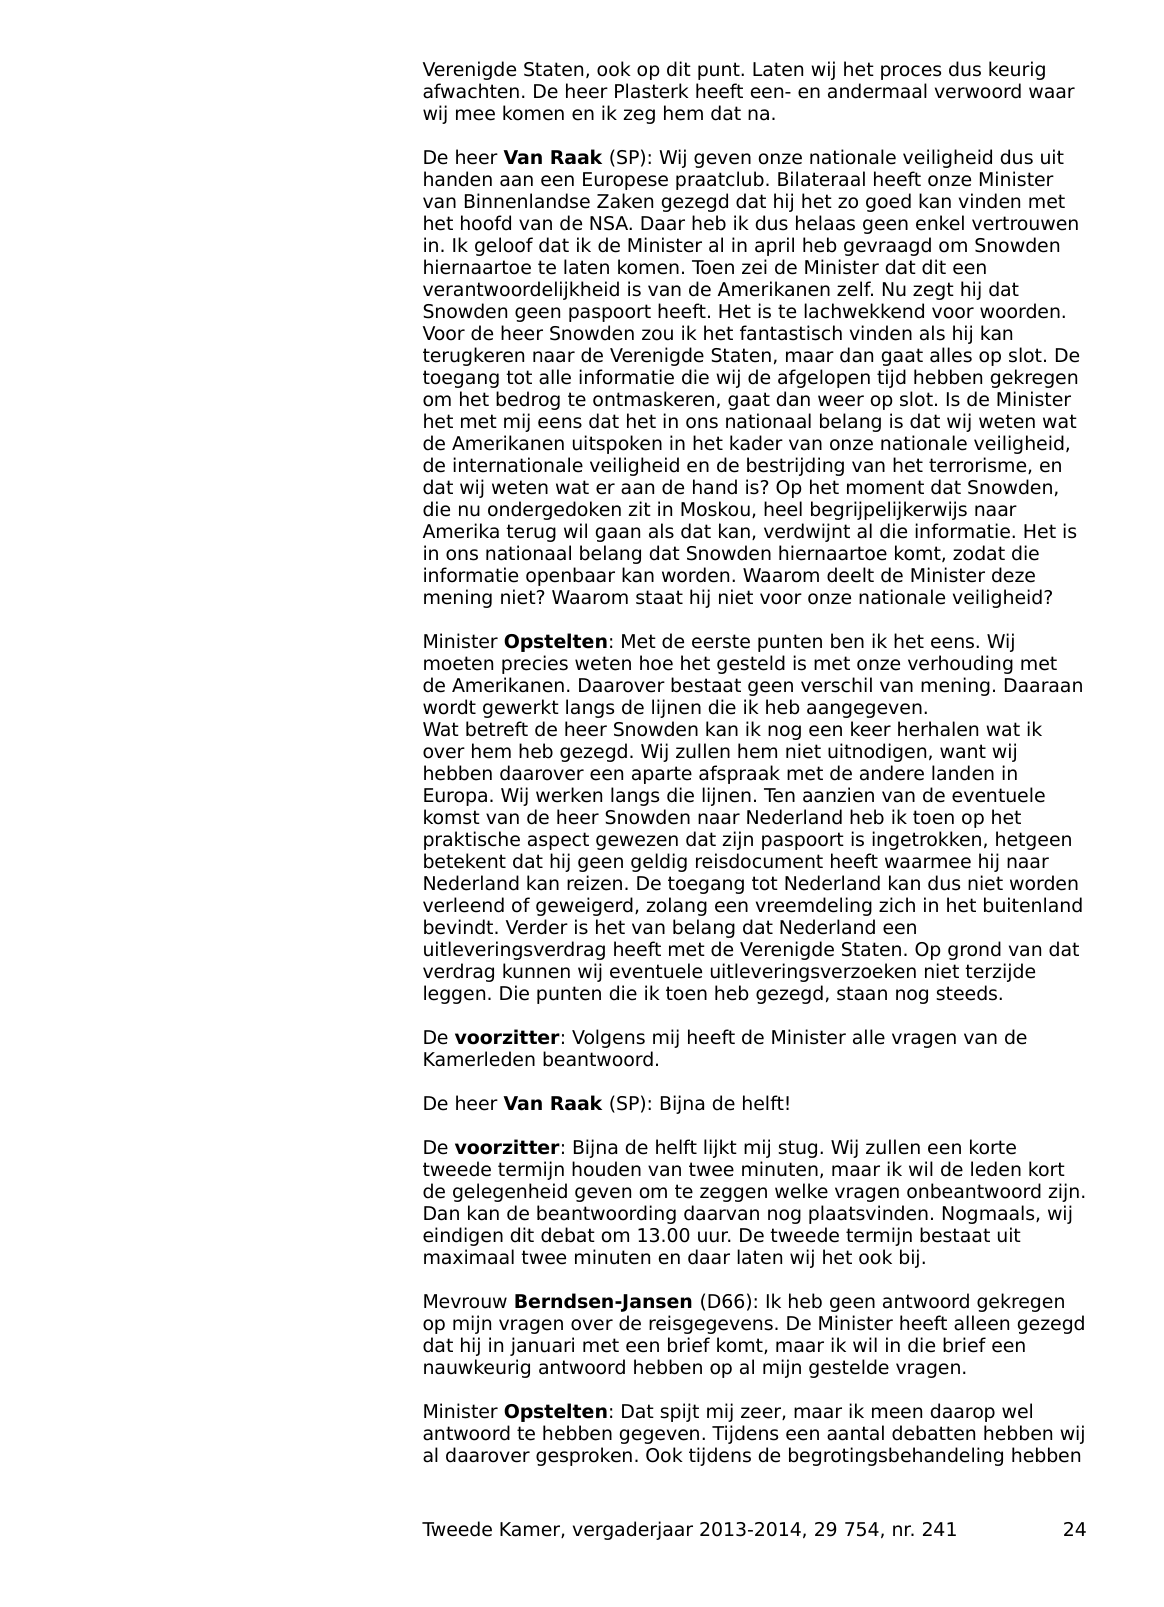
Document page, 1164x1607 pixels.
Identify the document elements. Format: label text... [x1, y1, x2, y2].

text Minister Opstelten: Met de eerste punten ben ik het eens. Wij moeten precies weten hoe het gesteld is met onze verhouding met de Amerikanen. Daarover bestaat geen verschil van mening. Daaraan wordt gewerkt langs de lijnen die ik heb aangegeven. [422, 631, 1087, 719]
text De heer Van Raak (SP): Wij geven onze nationale veiligheid dus uit handen aan een Europese praatclub. Bilateraal heeft onze Minister van Binnenlandse Zaken gezegd dat hij het zo goed kan vinden met het hoofd van de NSA. Daar heb ik dus helaas geen enkel vertrouwen in. Ik geloof dat ik de Minister al in april heb gevraagd om Snowden hiernaartoe te laten komen. Toen zei de Minister dat dit een verantwoordelijkheid is van de Amerikanen zelf. Nu zegt hij dat Snowden geen paspoort heeft. Het is te lachwekkend voor woorden. Voor de heer Snowden zou ik het fantastisch vinden als hij kan terugkeren naar de Verenigde Staten, maar dan gaat alles op slot. De toegang tot alle informatie die wij de afgelopen tijd hebben gekregen om het bedrog te ontmaskeren, gaat dan weer op slot. Is de Minister het met mij eens dat het in ons nationaal belang is dat wij weten wat de Amerikanen uitspoken in het kader van onze nationale veiligheid, de internationale veiligheid en de bestrijding van het terrorisme, en dat wij weten wat er aan de hand is? Op het moment dat Snowden, die nu ondergedoken zit in Moskou, heel begrijpelijkerwijs naar Amerika terug wil gaan als dat kan, verdwijnt al die informatie. Het is in ons nationaal belang dat Snowden hiernaartoe komt, zodat die informatie openbaar kan worden. Waarom deelt de Minister deze mening niet? Waarom staat hij niet voor onze nationale veiligheid? [422, 147, 1087, 609]
text Mevrouw Berndsen-Jansen (D66): Ik heb geen antwoord gekregen op mijn vragen over de reisgegevens. De Minister heeft alleen gezegd dat hij in januari met een brief komt, maar ik wil in die brief een nauwkeurig antwoord hebben op al mijn gestelde vragen. [422, 1291, 1087, 1379]
text De voorzitter: Volgens mij heeft de Minister alle vragen van de Kamerleden beantwoord. [422, 1027, 1087, 1071]
text Verenigde Staten, ook op dit punt. Laten wij het proces dus keurig afwachten. De heer Plasterk heeft een- en andermaal verwoord waar wij mee komen en ik zeg hem dat na. [422, 59, 1087, 125]
text De heer Van Raak (SP): Bijna de helft! [422, 1093, 1087, 1115]
text De voorzitter: Bijna de helft lijkt mij stug. Wij zullen een korte tweede termijn houden van twee minuten, maar ik wil de leden kort de gelegenheid geven om te zeggen welke vragen onbeantwoord zijn. Dan kan de beantwoording daarvan nog plaatsvinden. Nogmaals, wij eindigen dit debat om 13.00 uur. De tweede termijn bestaat uit maximaal twee minuten en daar laten wij het ook bij. [422, 1137, 1087, 1269]
text Wat betreft de heer Snowden kan ik nog een keer herhalen wat ik over hem heb gezegd. Wij zullen hem niet uitnodigen, want wij hebben daarover een aparte afspraak met de andere landen in Europa. Wij werken langs die lijnen. Ten aanzien van de eventuele komst van de heer Snowden naar Nederland heb ik toen op het praktische aspect gewezen dat zijn paspoort is ingetrokken, hetgeen betekent dat hij geen geldig reisdocument heeft waarmee hij naar Nederland kan reizen. De toegang tot Nederland kan dus niet worden verleend of geweigerd, zolang een vreemdeling zich in het buitenland bevindt. Verder is het van belang dat Nederland een uitleveringsverdrag heeft met de Verenigde Staten. Op grond van dat verdrag kunnen wij eventuele uitleveringsverzoeken niet terzijde leggen. Die punten die ik toen heb gezegd, staan nog steeds. [422, 719, 1087, 1004]
text Minister Opstelten: Dat spijt mij zeer, maar ik meen daarop wel antwoord te hebben gegeven. Tijdens een aantal debatten hebben wij al daarover gesproken. Ook tijdens de begrotingsbehandeling hebben [422, 1401, 1087, 1467]
